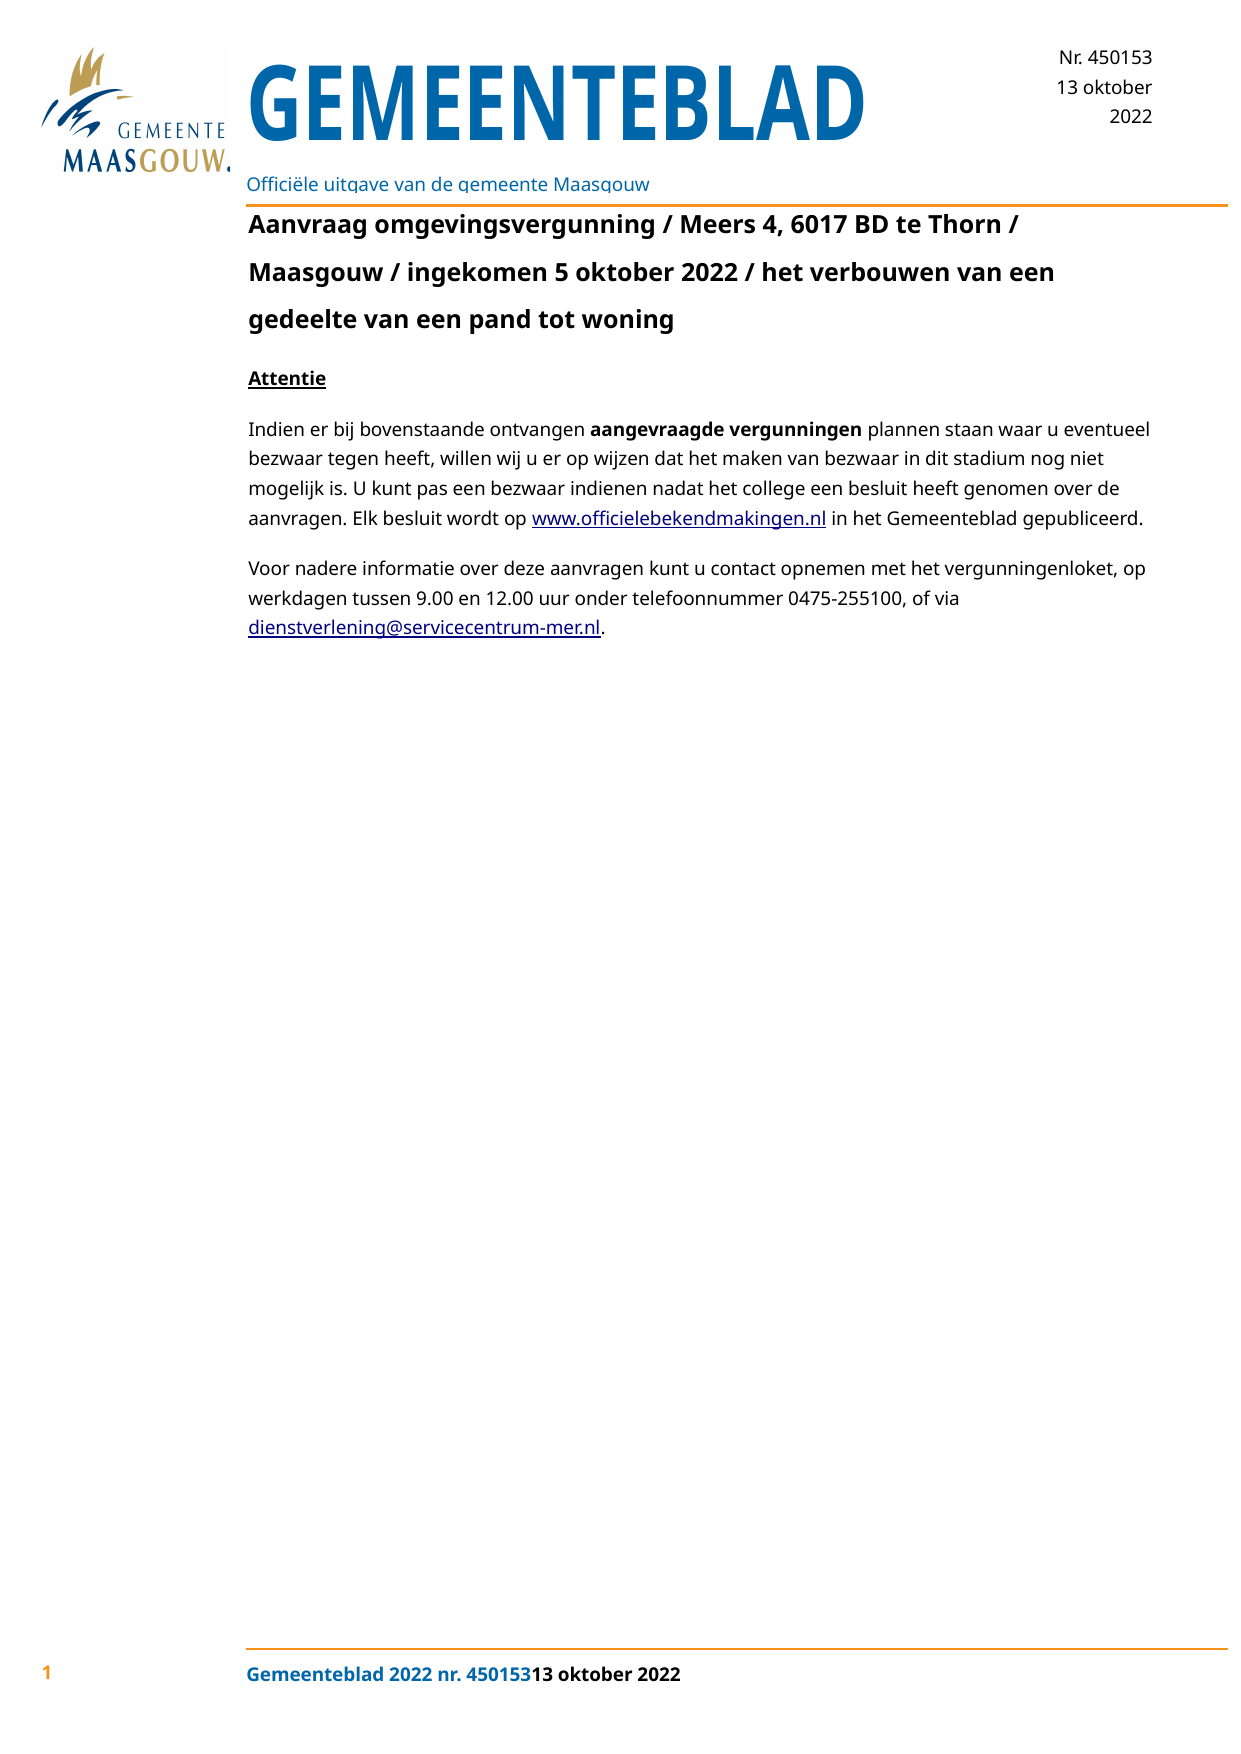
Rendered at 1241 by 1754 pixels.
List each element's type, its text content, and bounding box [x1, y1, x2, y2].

picture [41, 47, 231, 172]
text Aanvraag omgevingsvergunning / Meers 4, 6017 BD te Thorn / Maasgouw / ingekomen 5 oktober 2022 / het verbouwen van een gedeelte van een pand tot woning [248, 207, 1152, 336]
text Voor nadere informatie over deze aanvragen kunt u contact opnemen met het vergunningenloket, op werkdagen tussen 9.00 en 12.00 uur onder telefoonnummer 0475-255100, of via dienstverlening@servicecentrum-mer.nl. [248, 555, 1152, 640]
text Indien er bij bovenstaande ontvangen aangevraagde vergunningen plannen staan waar u eventueel bezwaar tegen heeft, willen wij u er op wijzen dat het maken van bezwaar in dit stadium nog niet mogelijk is. U kunt pas een bezwaar indienen nadat het college een besluit heeft genomen over de aanvragen. Elk besluit wordt op www.officielebekendmakingen.nl in het Gemeenteblad gepubliceerd. [248, 416, 1152, 530]
text Attentie [248, 366, 1152, 391]
